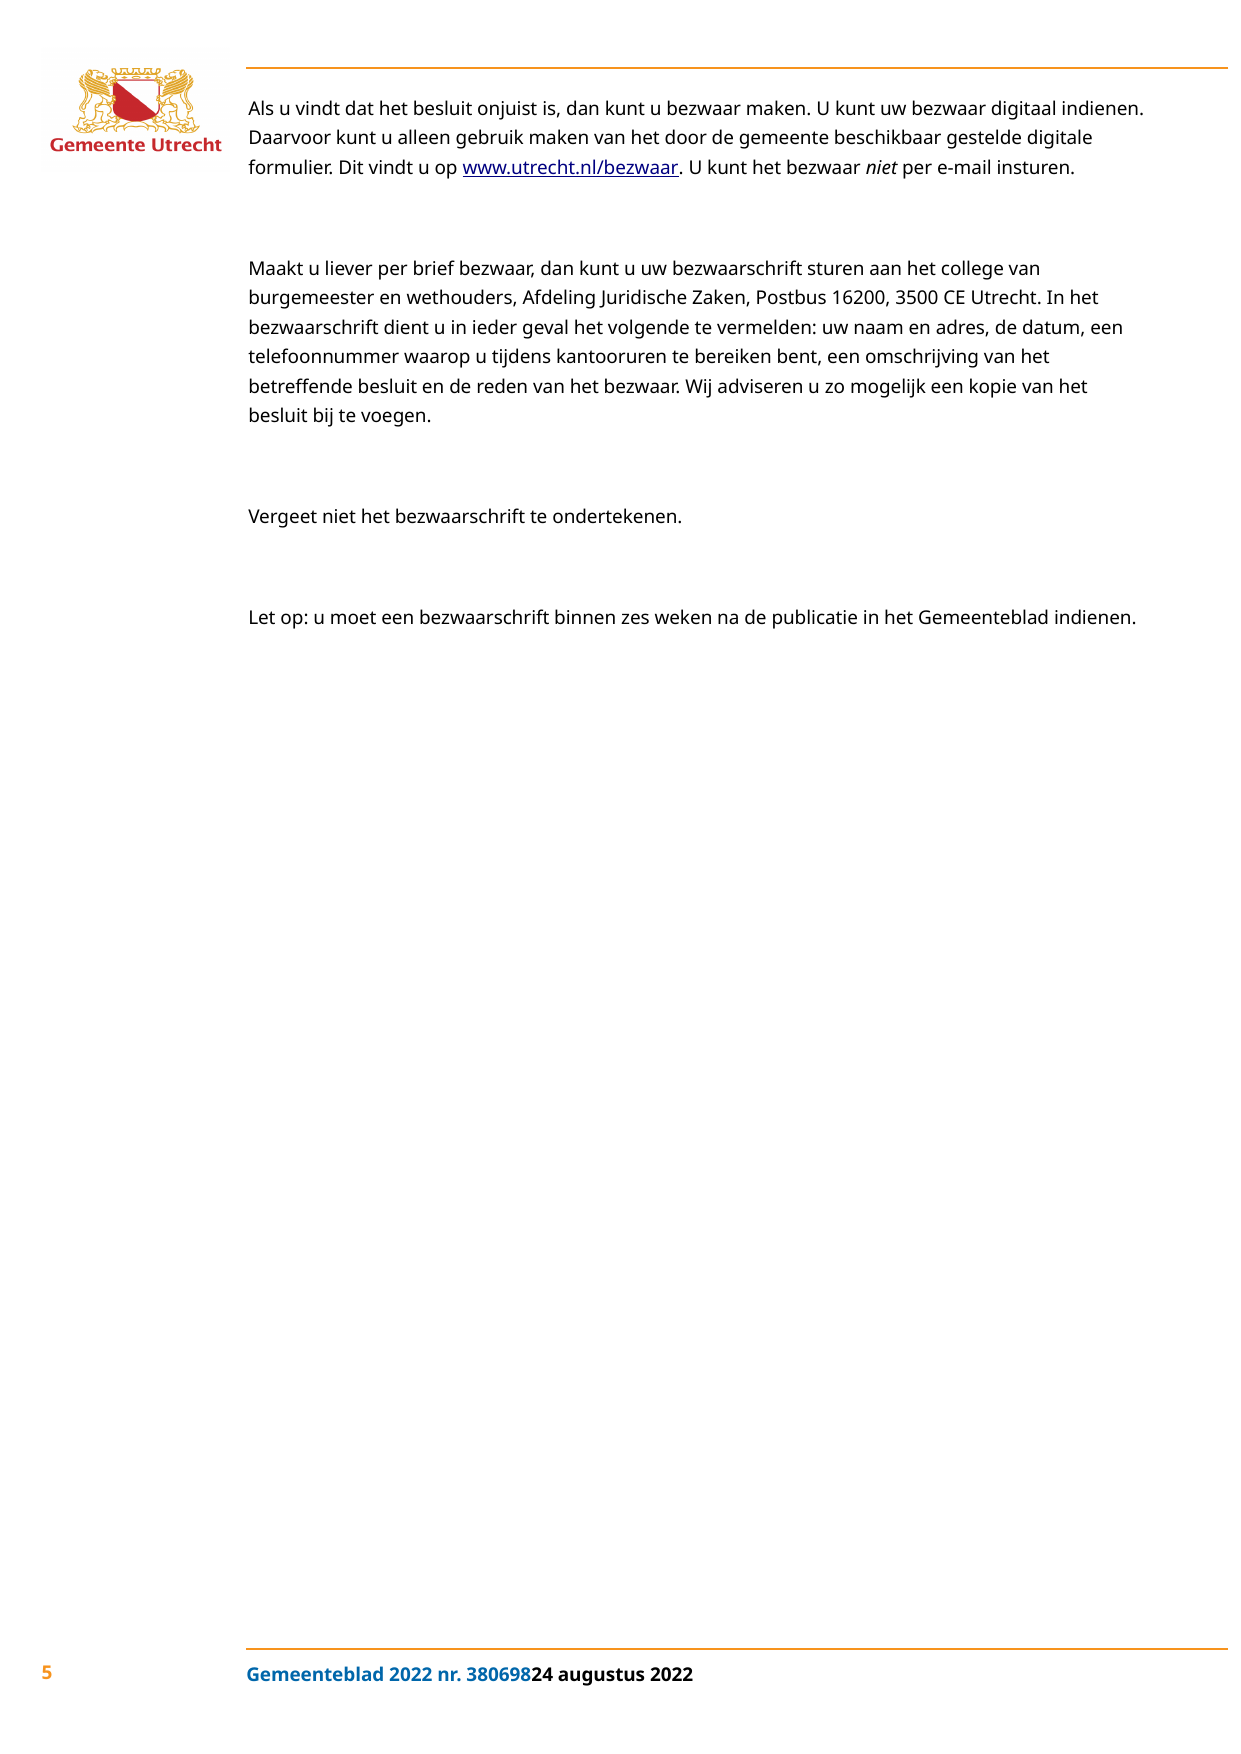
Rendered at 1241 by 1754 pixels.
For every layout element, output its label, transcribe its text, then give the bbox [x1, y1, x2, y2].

text Als u vindt dat het besluit onjuist is, dan kunt u bezwaar maken. U kunt uw bezwaar digitaal indienen. Daarvoor kunt u alleen gebruik maken van het door de gemeente beschikbaar gestelde digitale formulier. Dit vindt u op www.utrecht.nl/bezwaar. U kunt het bezwaar niet per e-mail insturen. [248, 95, 1152, 180]
text Maakt u liever per brief bezwaar, dan kunt u uw bezwaarschrift sturen aan het college van burgemeester en wethouders, Afdeling Juridische Zaken, Postbus 16200, 3500 CE Utrecht. In het bezwaarschrift dient u in ieder geval het volgende te vermelden: uw naam en adres, de datum, een telefoonnummer waarop u tijdens kantooruren te bereiken bent, een omschrijving van het betreffende besluit en de reden van het bezwaar. Wij adviseren u zo mogelijk een kopie van het besluit bij te voegen. [248, 255, 1152, 428]
text Vergeet niet het bezwaarschrift te ondertekenen. [248, 503, 1152, 529]
picture [41, 47, 231, 172]
text Let op: u moet een bezwaarschrift binnen zes weken na de publicatie in het Gemeenteblad indienen. [248, 604, 1152, 630]
